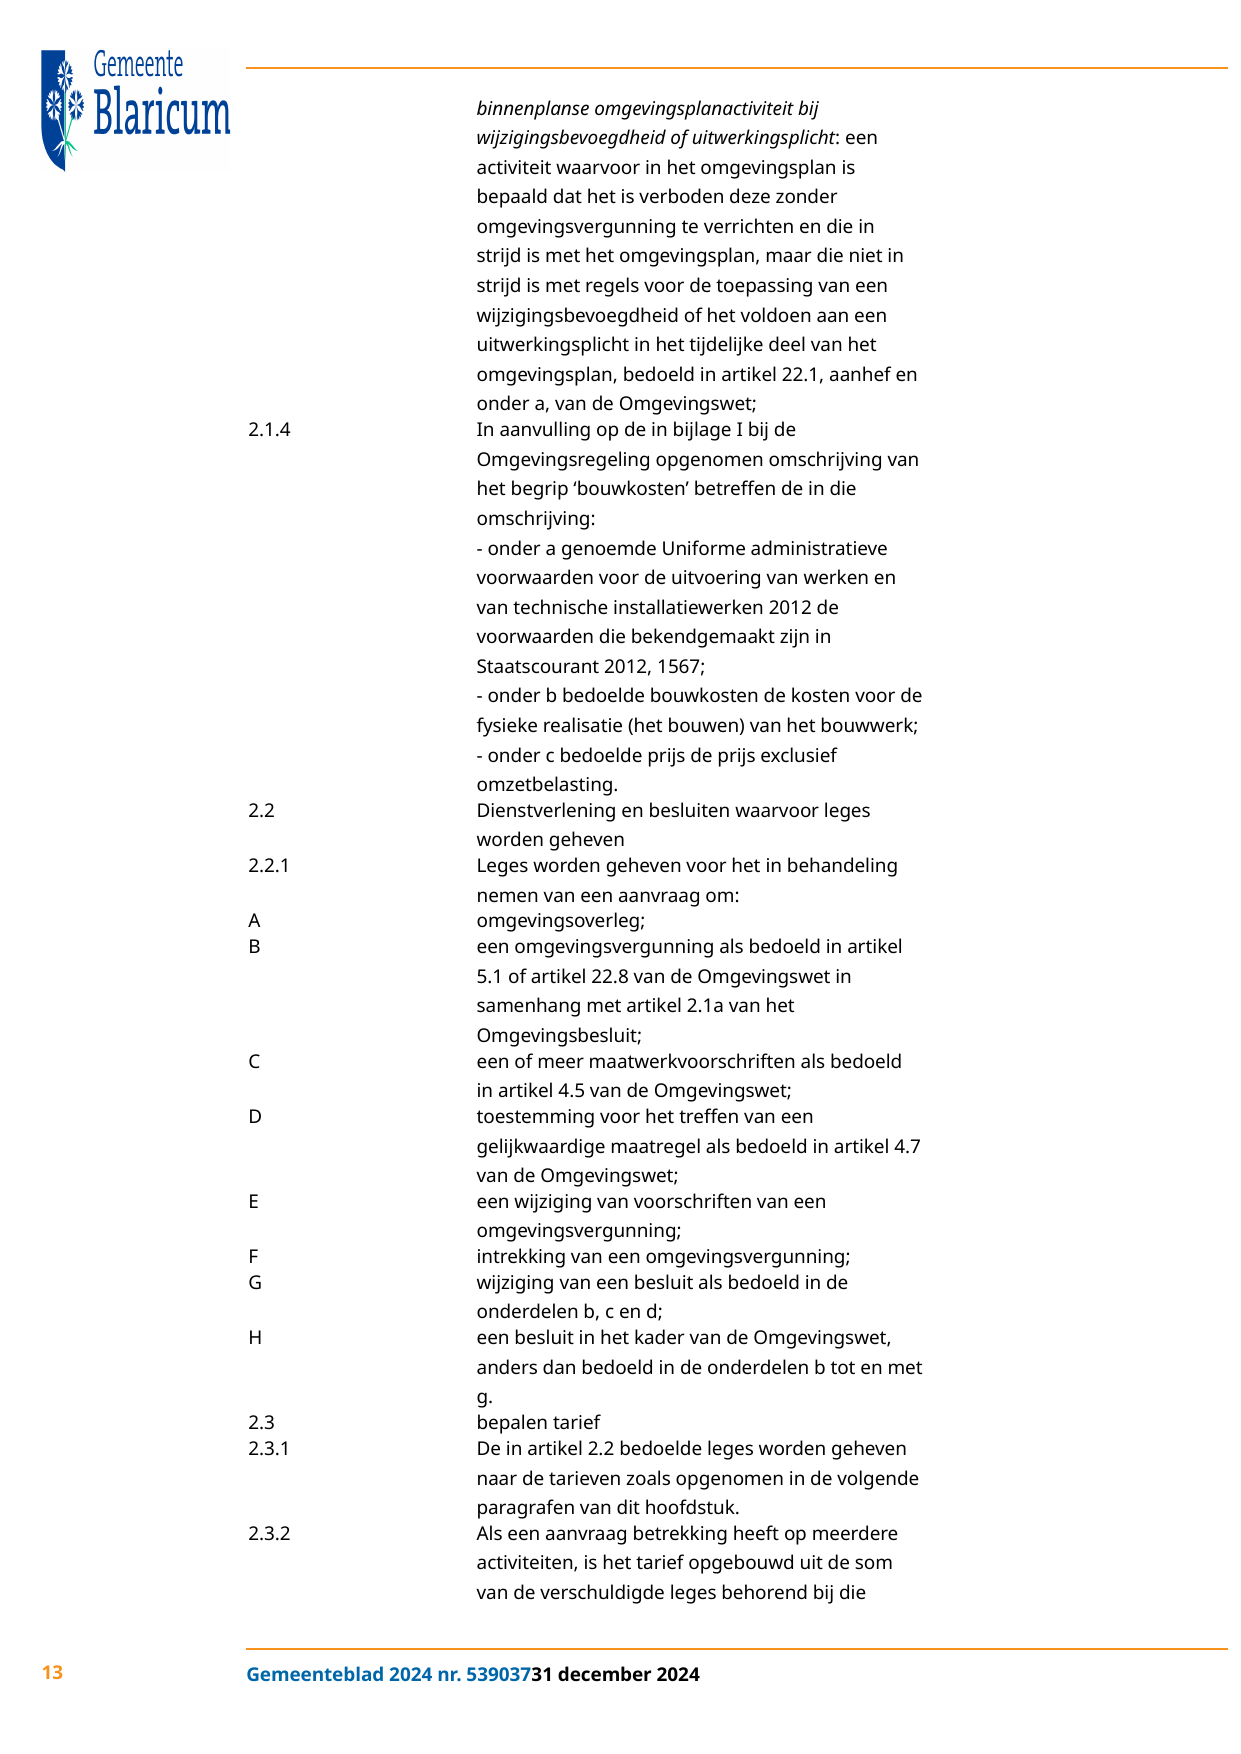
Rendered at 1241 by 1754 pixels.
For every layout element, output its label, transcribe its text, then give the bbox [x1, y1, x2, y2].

table_cell [923, 1048, 1152, 1103]
table_cell D [248, 1103, 476, 1188]
table_cell [923, 1409, 1152, 1435]
table_cell Dienstverlening en besluiten waarvoor leges worden geheven [476, 797, 923, 852]
table_cell [923, 1435, 1152, 1520]
table_cell 2.2 [248, 797, 476, 852]
table_cell In aanvulling op de in bijlage I bij de Omgevingsregeling opgenomen omschrijving van het begrip ‘bouwkosten’ betreffen de in die omschrijving: - onder a genoemde Uniforme administratieve voorwaarden voor de uitvoering van werken en van technische installatiewerken 2012 de voorwaarden die bekendgemaakt zijn in Staatscourant 2012, 1567; - onder b bedoelde bouwkosten de kosten voor de fysieke realisatie (het bouwen) van het bouwwerk; - onder c bedoelde prijs de prijs exclusief omzetbelasting. [476, 416, 923, 797]
table_cell [923, 1188, 1152, 1243]
table_cell binnenplanse omgevingsplanactiviteit bij wijzigingsbevoegdheid of uitwerkingsplicht: een activiteit waarvoor in het omgevingsplan is bepaald dat het is verboden deze zonder omgevingsvergunning te verrichten en die in strijd is met het omgevingsplan, maar die niet in strijd is met regels voor de toepassing van een wijzigingsbevoegdheid of het voldoen aan een uitwerkingsplicht in het tijdelijke deel van het omgevingsplan, bedoeld in artikel 22.1, aanhef en onder a, van de Omgevingswet; [476, 95, 923, 416]
table_cell [923, 908, 1152, 933]
table_cell 2.2.1 [248, 853, 476, 908]
table_cell [923, 1103, 1152, 1188]
table_cell 2.1.4 [248, 416, 476, 797]
table_cell Als een aanvraag betrekking heeft op meerdere activiteiten, is het tarief opgebouwd uit de som van de verschuldigde leges behorend bij die [476, 1520, 923, 1605]
table_cell F [248, 1244, 476, 1269]
table_cell A [248, 908, 476, 933]
table_cell [923, 797, 1152, 852]
picture [41, 47, 231, 172]
table_cell toestemming voor het treffen van een gelijkwaardige maatregel als bedoeld in artikel 4.7 van de Omgevingswet; [476, 1103, 923, 1188]
table_cell G [248, 1269, 476, 1324]
table_cell omgevingsoverleg; [476, 908, 923, 933]
table_cell De in artikel 2.2 bedoelde leges worden geheven naar de tarieven zoals opgenomen in de volgende paragrafen van dit hoofdstuk. [476, 1435, 923, 1520]
table_cell [923, 934, 1152, 1048]
table_cell [923, 1325, 1152, 1409]
table_cell 2.3.2 [248, 1520, 476, 1605]
table_cell [923, 853, 1152, 908]
table_cell Leges worden geheven voor het in behandeling nemen van een aanvraag om: [476, 853, 923, 908]
table_cell een wijziging van voorschriften van een omgevingsvergunning; [476, 1188, 923, 1243]
table_cell 2.3 [248, 1409, 476, 1435]
table_cell een of meer maatwerkvoorschriften als bedoeld in artikel 4.5 van de Omgevingswet; [476, 1048, 923, 1103]
table_cell [923, 95, 1152, 416]
table_cell B [248, 934, 476, 1048]
table_cell C [248, 1048, 476, 1103]
table_cell intrekking van een omgevingsvergunning; [476, 1244, 923, 1269]
table_cell [248, 95, 476, 416]
table_cell bepalen tarief [476, 1409, 923, 1435]
table_cell een omgevingsvergunning als bedoeld in artikel 5.1 of artikel 22.8 van de Omgevingswet in samenhang met artikel 2.1a van het Omgevingsbesluit; [476, 934, 923, 1048]
table_cell [923, 1244, 1152, 1269]
table_cell 2.3.1 [248, 1435, 476, 1520]
table_cell wijziging van een besluit als bedoeld in de onderdelen b, c en d; [476, 1269, 923, 1324]
table_cell E [248, 1188, 476, 1243]
table_cell [923, 1520, 1152, 1605]
table_cell [923, 1269, 1152, 1324]
table_cell [923, 416, 1152, 797]
table_cell een besluit in het kader van de Omgevingswet, anders dan bedoeld in de onderdelen b tot en met g. [476, 1325, 923, 1409]
table_cell H [248, 1325, 476, 1409]
